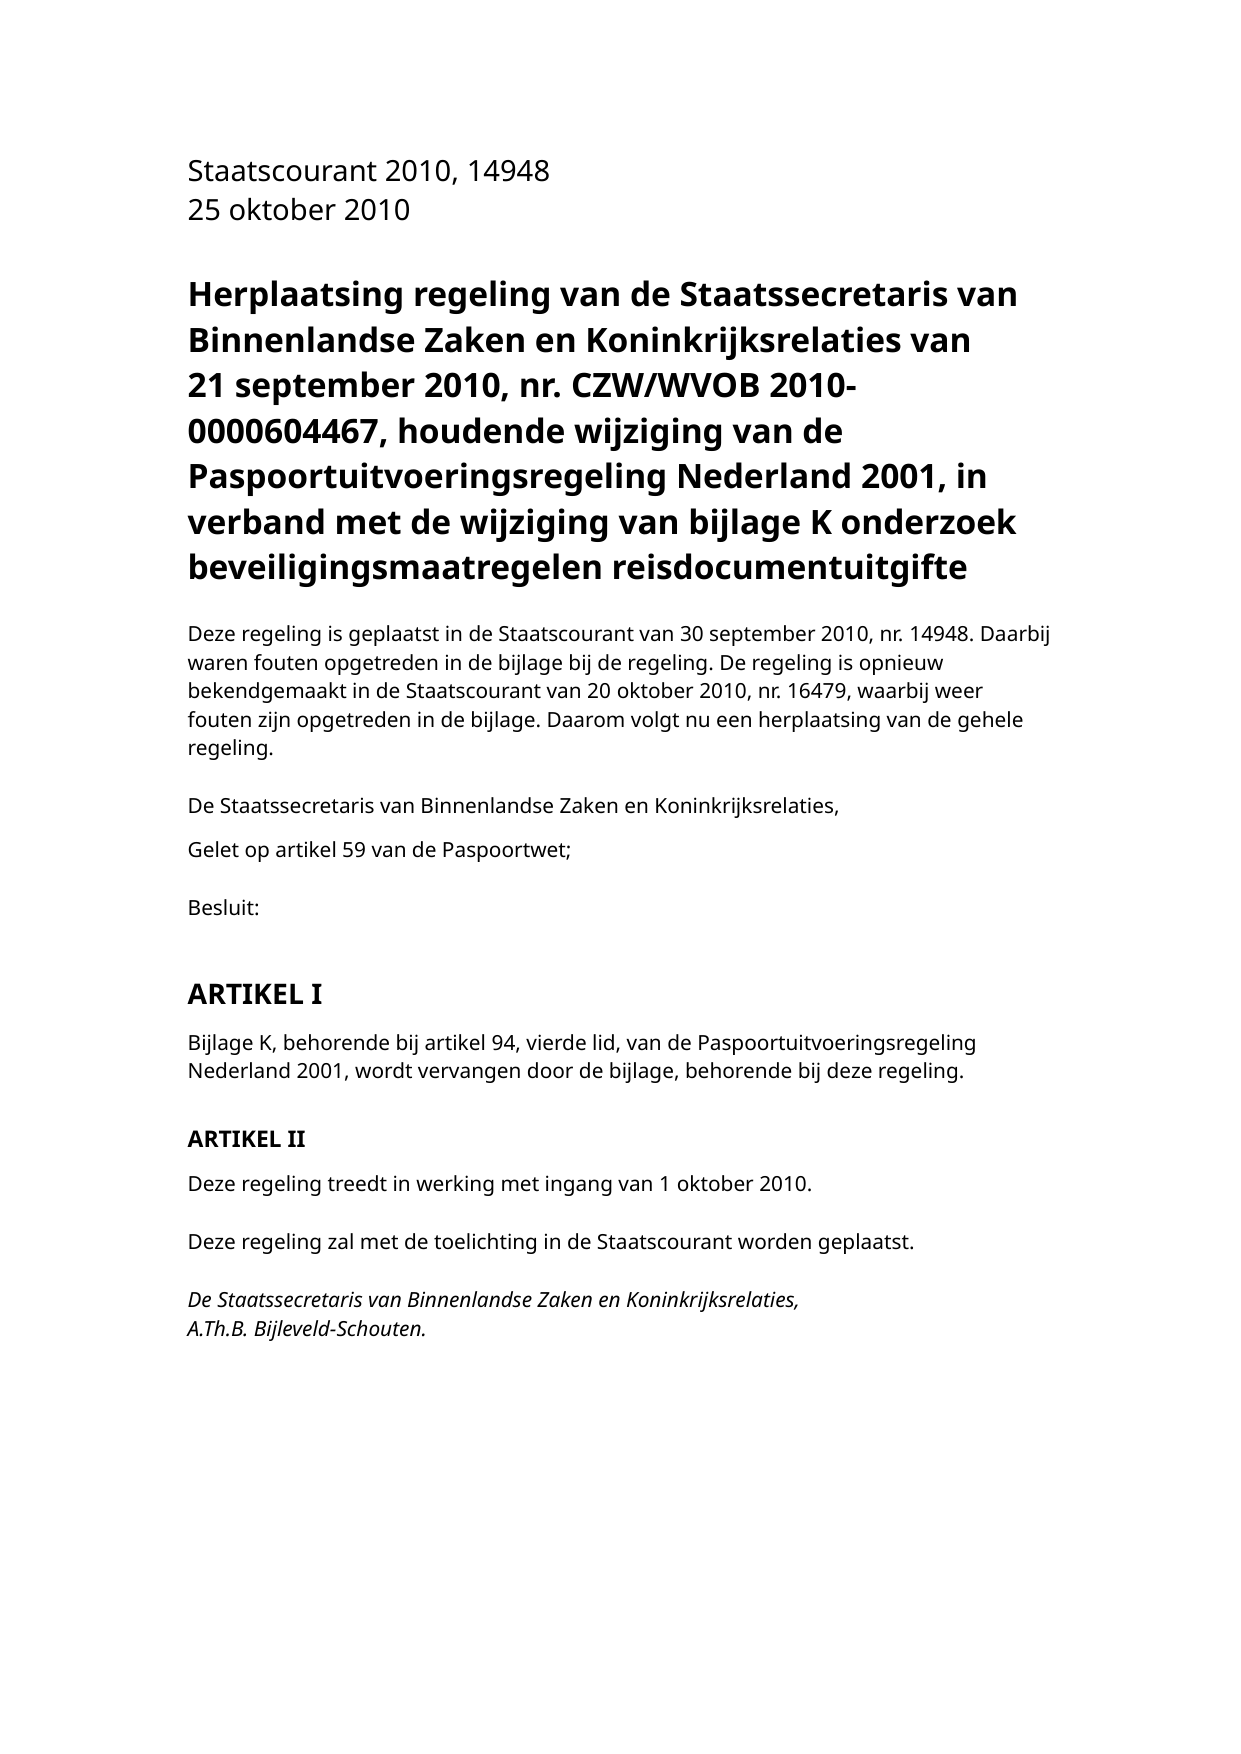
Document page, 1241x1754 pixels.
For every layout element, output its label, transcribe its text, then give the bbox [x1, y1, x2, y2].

text Deze regeling is geplaatst in de Staatscourant van 30 september 2010, nr. 14948. Daarbij waren fouten opgetreden in de bijlage bij de regeling. De regeling is opnieuw bekendgemaakt in de Staatscourant van 20 oktober 2010, nr. 16479, waarbij weer fouten zijn opgetreden in de bijlage. Daarom volgt nu een herplaatsing van de gehele regeling. [187, 619, 1053, 762]
subtitle ARTIKEL II [187, 1122, 1053, 1154]
text De Staatssecretaris van Binnenlandse Zaken en Koninkrijksrelaties, [187, 1286, 1053, 1314]
text De Staatssecretaris van Binnenlandse Zaken en Koninkrijksrelaties, [187, 792, 1053, 820]
text Gelet op artikel 59 van de Paspoortwet; [187, 835, 1053, 863]
subtitle Herplaatsing regeling van de Staatssecretaris van Binnenlandse Zaken en Koninkrijksrelaties van 21 september 2010, nr. CZW/WVOB 2010-0000604467, houdende wijziging van de Paspoortuitvoeringsregeling Nederland 2001, in verband met de wijziging van bijlage K onderzoek beveiligingsmaatregelen reisdocumentuitgifte [187, 271, 1053, 589]
text Deze regeling treedt in werking met ingang van 1 oktober 2010. [187, 1169, 1053, 1197]
text Bijlage K, behorende bij artikel 94, vierde lid, van de Paspoortuitvoeringsregeling Nederland 2001, wordt vervangen door de bijlage, behorende bij deze regeling. [187, 1028, 1053, 1085]
text Deze regeling zal met de toelichting in de Staatscourant worden geplaatst. [187, 1227, 1053, 1256]
text A.Th.B. Bijleveld-Schouten. [187, 1314, 1053, 1342]
text Staatscourant 2010, 14948 [187, 150, 1053, 190]
text 25 oktober 2010 [187, 190, 1053, 229]
subtitle ARTIKEL I [187, 974, 1053, 1013]
text Besluit: [187, 893, 1053, 922]
